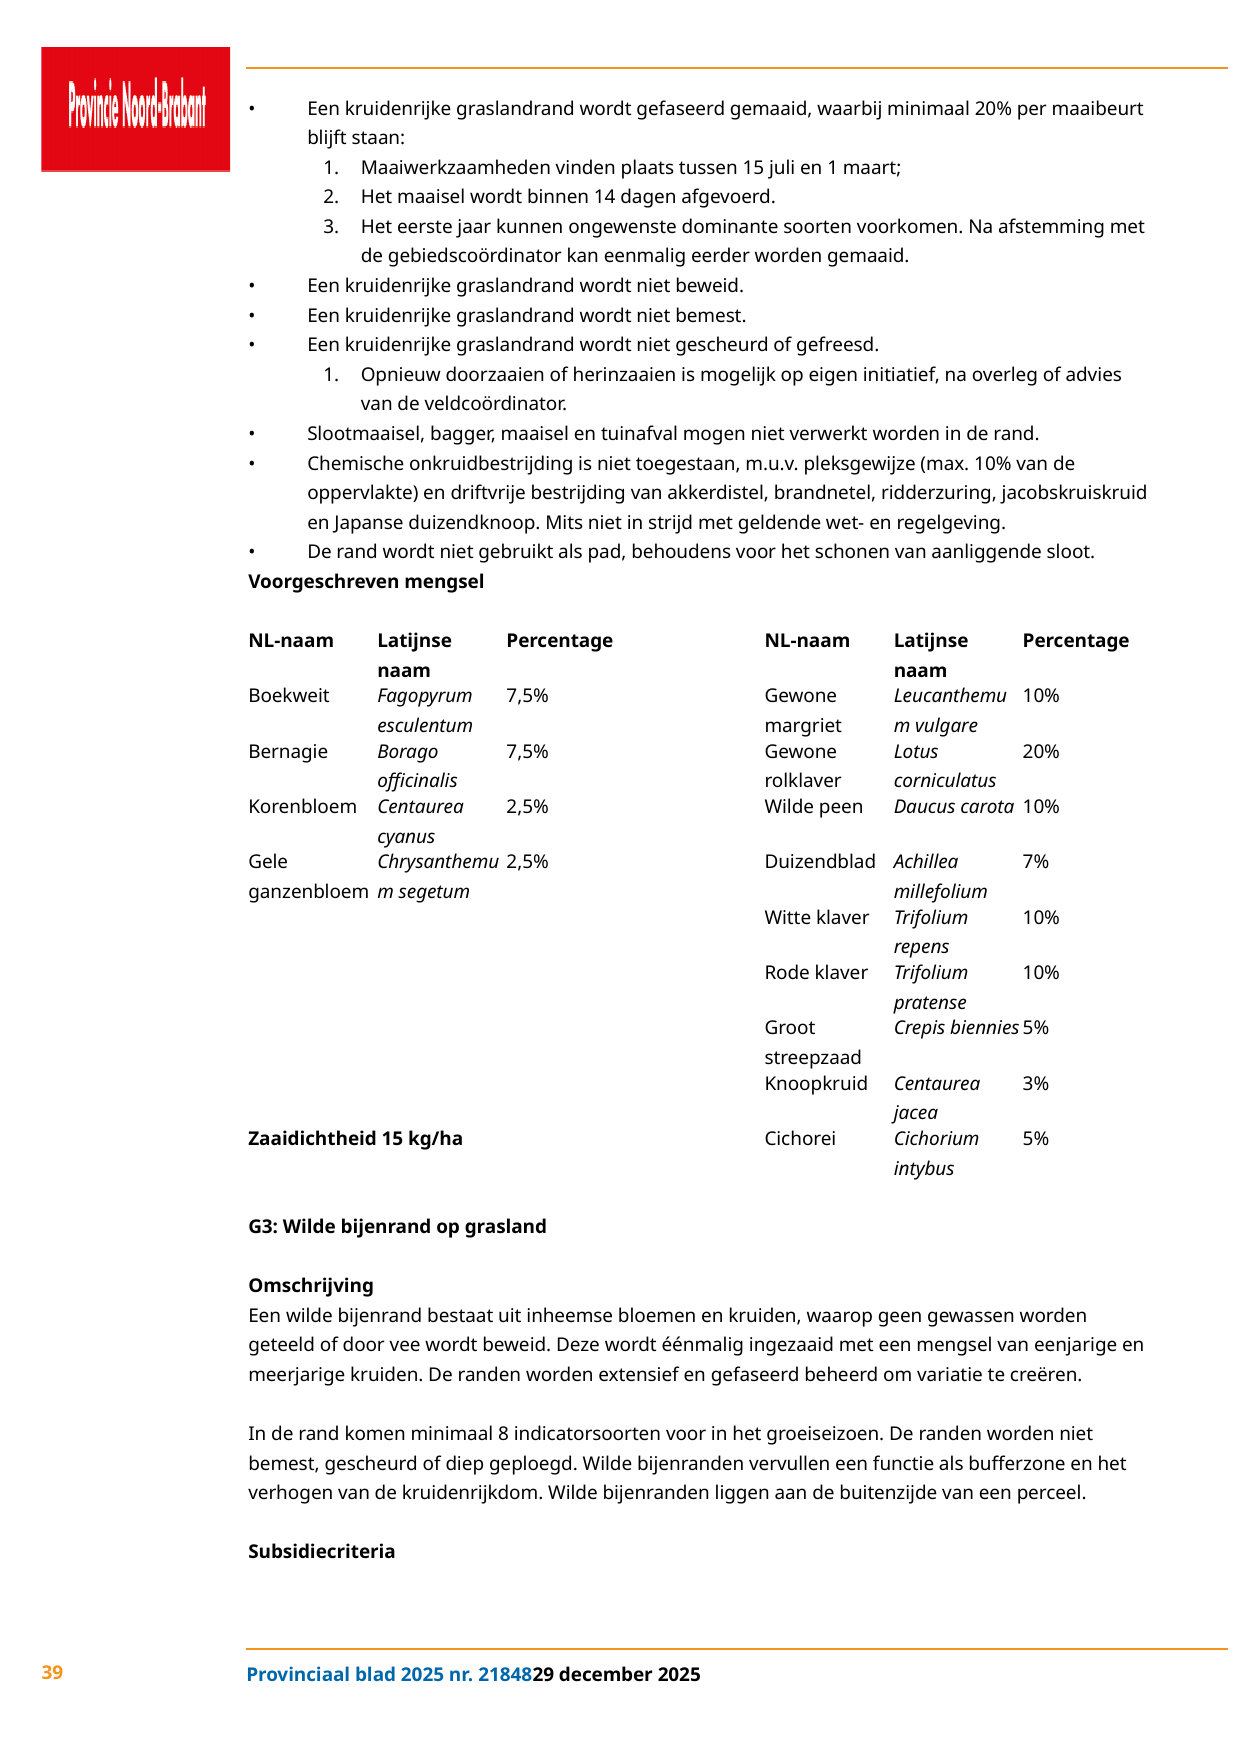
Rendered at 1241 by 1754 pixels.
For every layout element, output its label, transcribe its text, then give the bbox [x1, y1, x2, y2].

table_cell Gele ganzenbloem [248, 849, 377, 904]
picture [41, 47, 231, 172]
table_header NL-naam [248, 628, 377, 683]
table_header Percentage [506, 628, 764, 683]
table_cell [377, 1015, 506, 1070]
table_cell 10% [1023, 793, 1152, 849]
list Een kruidenrijke graslandrand wordt gefaseerd gemaaid, waarbij minimaal 20% per maaibeurt blijft staan: [248, 95, 1152, 150]
list Slootmaaisel, bagger, maaisel en tuinafval mogen niet verwerkt worden in de rand. [248, 420, 1152, 446]
text In de rand komen minimaal 8 indicatorsoorten voor in het groeiseizoen. De randen worden niet bemest, gescheurd of diep geploegd. Wilde bijenranden vervullen een functie als bufferzone en het verhogen van de kruidenrijkdom. Wilde bijenranden liggen aan de buitenzijde van een perceel. [248, 1420, 1152, 1505]
text Voorgeschreven mengsel [248, 568, 1152, 594]
table_cell Trifolium repens [894, 904, 1022, 959]
table_cell Gewone margriet [764, 683, 893, 738]
table_cell [377, 959, 506, 1014]
table_cell 10% [1023, 904, 1152, 959]
table_cell Cichorei [764, 1125, 893, 1181]
table_cell [506, 959, 764, 1014]
table_cell 20% [1023, 738, 1152, 793]
table_header NL-naam [764, 628, 893, 683]
table_cell Leucanthemum vulgare [894, 683, 1022, 738]
table_cell Korenbloem [248, 793, 377, 849]
table_cell Cichorium intybus [894, 1125, 1022, 1181]
table_header Percentage [1023, 628, 1152, 683]
table_cell Groot streepzaad [764, 1015, 893, 1070]
table_cell [506, 1125, 764, 1181]
table_cell 7,5% [506, 683, 764, 738]
table_cell 2,5% [506, 849, 764, 904]
table_cell [248, 959, 377, 1014]
table_cell Chrysanthemum segetum [377, 849, 506, 904]
table_cell [248, 904, 377, 959]
table_cell [377, 904, 506, 959]
text Subsidiecriteria [248, 1539, 1152, 1564]
table_cell Fagopyrum esculentum [377, 683, 506, 738]
table_cell [506, 904, 764, 959]
table_cell Lotus corniculatus [894, 738, 1022, 793]
table_cell 7% [1023, 849, 1152, 904]
table_cell 3% [1023, 1070, 1152, 1125]
table_cell [248, 1015, 377, 1070]
table_cell 10% [1023, 683, 1152, 738]
table_cell [248, 1070, 377, 1125]
table_cell Borago officinalis [377, 738, 506, 793]
table_cell 2,5% [506, 793, 764, 849]
table_cell Bernagie [248, 738, 377, 793]
text G3: Wilde bijenrand op grasland [248, 1213, 1152, 1239]
table_cell Zaaidichtheid 15 kg/ha [248, 1125, 506, 1181]
table_cell Centaurea cyanus [377, 793, 506, 849]
list De rand wordt niet gebruikt als pad, behoudens voor het schonen van aanliggende sloot. [248, 538, 1152, 564]
text Omschrijving [248, 1272, 1152, 1298]
table_header Latijnse naam [894, 628, 1022, 683]
table_cell Witte klaver [764, 904, 893, 959]
table_cell 7,5% [506, 738, 764, 793]
list Het eerste jaar kunnen ongewenste dominante soorten voorkomen. Na afstemming met de gebiedscoördinator kan eenmalig eerder worden gemaaid. [323, 213, 1152, 268]
list Opnieuw doorzaaien of herinzaaien is mogelijk op eigen initiatief, na overleg of advies van de veldcoördinator. [323, 361, 1152, 416]
table_cell Rode klaver [764, 959, 893, 1014]
table_cell Duizendblad [764, 849, 893, 904]
table_cell [377, 1070, 506, 1125]
table_cell [506, 1070, 764, 1125]
table_cell 5% [1023, 1125, 1152, 1181]
list Een kruidenrijke graslandrand wordt niet gescheurd of gefreesd. [248, 331, 1152, 357]
list Het maaisel wordt binnen 14 dagen afgevoerd. [323, 183, 1152, 209]
table_cell Trifolium pratense [894, 959, 1022, 1014]
table_cell Gewone rolklaver [764, 738, 893, 793]
list Maaiwerkzaamheden vinden plaats tussen 15 juli en 1 maart; [323, 154, 1152, 180]
table_cell Knoopkruid [764, 1070, 893, 1125]
table_cell Boekweit [248, 683, 377, 738]
table_cell Centaurea jacea [894, 1070, 1022, 1125]
table_cell Daucus carota [894, 793, 1022, 849]
table_cell 10% [1023, 959, 1152, 1014]
list Een kruidenrijke graslandrand wordt niet bemest. [248, 302, 1152, 328]
table_cell Crepis biennies [894, 1015, 1022, 1070]
table_header Latijnse naam [377, 628, 506, 683]
table_cell 5% [1023, 1015, 1152, 1070]
list Chemische onkruidbestrijding is niet toegestaan, m.u.v. pleksgewijze (max. 10% van de oppervlakte) en driftvrije bestrijding van akkerdistel, brandnetel, ridderzuring, jacobskruiskruid en Japanse duizendknoop. Mits niet in strijd met geldende wet- en regelgeving. [248, 450, 1152, 535]
text Een wilde bijenrand bestaat uit inheemse bloemen en kruiden, waarop geen gewassen worden geteeld of door vee wordt beweid. Deze wordt éénmalig ingezaaid met een mengsel van eenjarige en meerjarige kruiden. De randen worden extensief en gefaseerd beheerd om variatie te creëren. [248, 1302, 1152, 1387]
table_cell Achillea millefolium [894, 849, 1022, 904]
table_cell Wilde peen [764, 793, 893, 849]
table_cell [506, 1015, 764, 1070]
list Een kruidenrijke graslandrand wordt niet beweid. [248, 272, 1152, 298]
